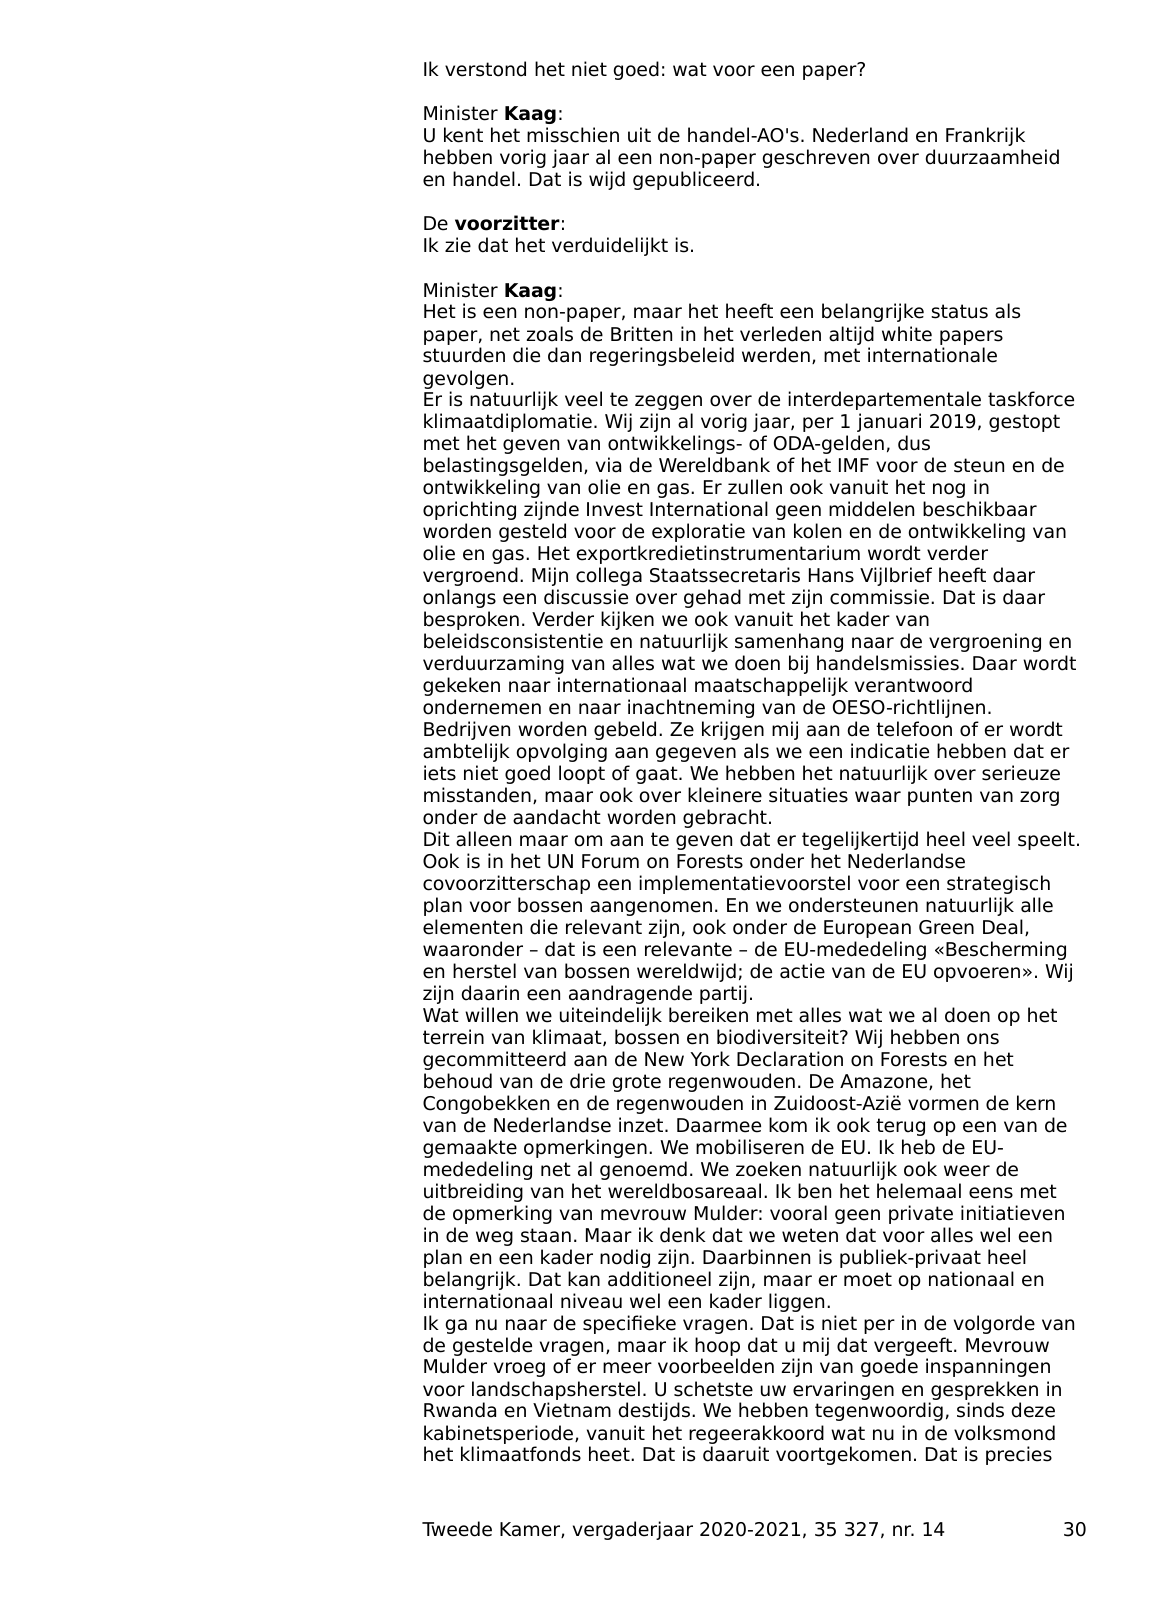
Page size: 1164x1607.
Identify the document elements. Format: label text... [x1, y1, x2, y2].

text Minister Kaag: [422, 103, 1087, 125]
text Minister Kaag: [422, 279, 1087, 301]
text De voorzitter: [422, 213, 1087, 235]
text Ik zie dat het verduidelijkt is. [422, 235, 1087, 257]
text Het is een non-paper, maar het heeft een belangrijke status als paper, net zoals de Britten in het verleden altijd white papers stuurden die dan regeringsbeleid werden, met internationale gevolgen. [422, 301, 1087, 389]
text Ik verstond het niet goed: wat voor een paper? [422, 59, 1087, 81]
text Er is natuurlijk veel te zeggen over de interdepartementale taskforce klimaatdiplomatie. Wij zijn al vorig jaar, per 1 januari 2019, gestopt met het geven van ontwikkelings- of ODA-gelden, dus belastingsgelden, via de Wereldbank of het IMF voor de steun en de ontwikkeling van olie en gas. Er zullen ook vanuit het nog in oprichting zijnde Invest International geen middelen beschikbaar worden gesteld voor de exploratie van kolen en de ontwikkeling van olie en gas. Het exportkredietinstrumentarium wordt verder vergroend. Mijn collega Staatssecretaris Hans Vijlbrief heeft daar onlangs een discussie over gehad met zijn commissie. Dat is daar besproken. Verder kijken we ook vanuit het kader van beleidsconsistentie en natuurlijk samenhang naar de vergroening en verduurzaming van alles wat we doen bij handelsmissies. Daar wordt gekeken naar internationaal maatschappelijk verantwoord ondernemen en naar inachtneming van de OESO-richtlijnen. Bedrijven worden gebeld. Ze krijgen mij aan de telefoon of er wordt ambtelijk opvolging aan gegeven als we een indicatie hebben dat er iets niet goed loopt of gaat. We hebben het natuurlijk over serieuze misstanden, maar ook over kleinere situaties waar punten van zorg onder de aandacht worden gebracht. [422, 389, 1087, 829]
text Wat willen we uiteindelijk bereiken met alles wat we al doen op het terrein van klimaat, bossen en biodiversiteit? Wij hebben ons gecommitteerd aan de New York Declaration on Forests en het behoud van de drie grote regenwouden. De Amazone, het Congobekken en de regenwouden in Zuidoost-Azië vormen de kern van de Nederlandse inzet. Daarmee kom ik ook terug op een van de gemaakte opmerkingen. We mobiliseren de EU. Ik heb de EU-mededeling net al genoemd. We zoeken natuurlijk ook weer de uitbreiding van het wereldbosareaal. Ik ben het helemaal eens met de opmerking van mevrouw Mulder: vooral geen private initiatieven in de weg staan. Maar ik denk dat we weten dat voor alles wel een plan en een kader nodig zijn. Daarbinnen is publiek-privaat heel belangrijk. Dat kan additioneel zijn, maar er moet op nationaal en internationaal niveau wel een kader liggen. [422, 1005, 1087, 1312]
text U kent het misschien uit de handel-AO's. Nederland en Frankrijk hebben vorig jaar al een non-paper geschreven over duurzaamheid en handel. Dat is wijd gepubliceerd. [422, 125, 1087, 191]
text Dit alleen maar om aan te geven dat er tegelijkertijd heel veel speelt. Ook is in het UN Forum on Forests onder het Nederlandse covoorzitterschap een implementatievoorstel voor een strategisch plan voor bossen aangenomen. En we ondersteunen natuurlijk alle elementen die relevant zijn, ook onder de European Green Deal, waaronder – dat is een relevante – de EU-mededeling «Bescherming en herstel van bossen wereldwijd; de actie van de EU opvoeren». Wij zijn daarin een aandragende partij. [422, 829, 1087, 1005]
text Ik ga nu naar de specifieke vragen. Dat is niet per in de volgorde van de gestelde vragen, maar ik hoop dat u mij dat vergeeft. Mevrouw Mulder vroeg of er meer voorbeelden zijn van goede inspanningen voor landschapsherstel. U schetste uw ervaringen en gesprekken in Rwanda en Vietnam destijds. We hebben tegenwoordig, sinds deze kabinetsperiode, vanuit het regeerakkoord wat nu in de volksmond het klimaatfonds heet. Dat is daaruit voortgekomen. Dat is precies [422, 1312, 1087, 1466]
